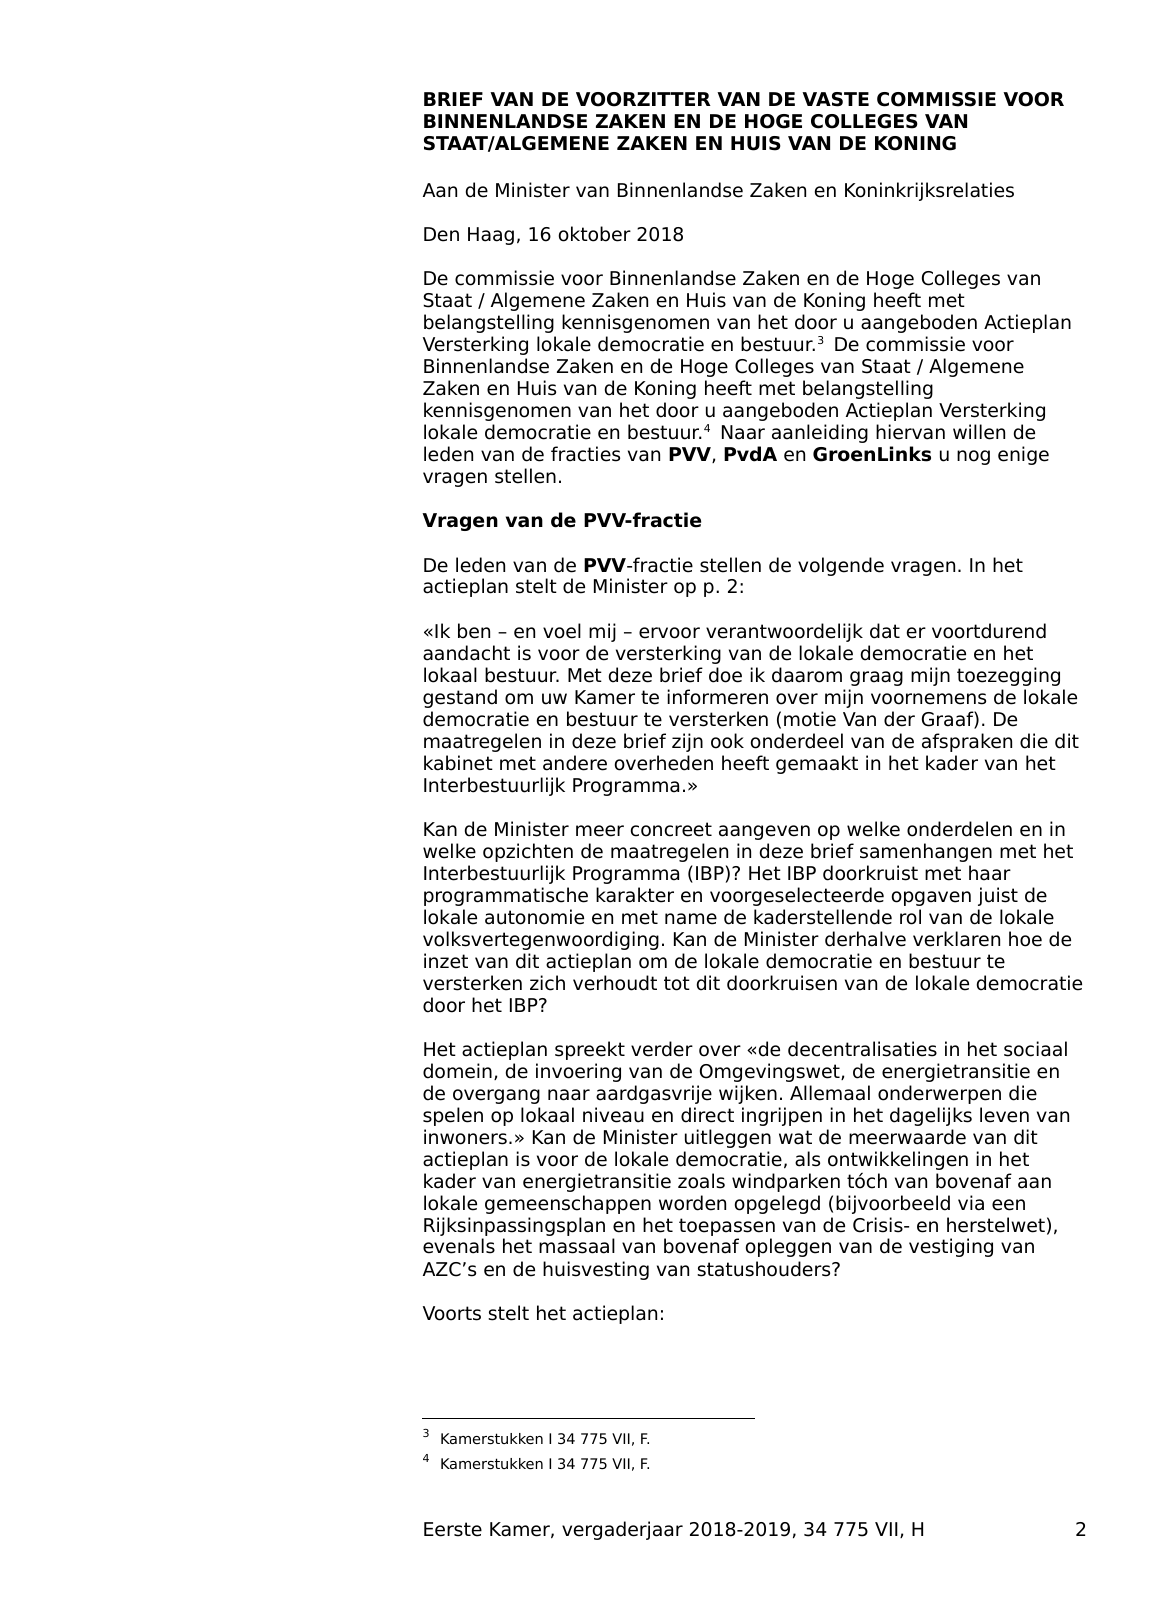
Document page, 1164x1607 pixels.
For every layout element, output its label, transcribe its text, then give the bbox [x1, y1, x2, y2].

text De commissie voor Binnenlandse Zaken en de Hoge Colleges van Staat / Algemene Zaken en Huis van de Koning heeft met belangstelling kennisgenomen van het door u aangeboden Actieplan Versterking lokale democratie en bestuur. De commissie voor Binnenlandse Zaken en de Hoge Colleges van Staat / Algemene Zaken en Huis van de Koning heeft met belangstelling kennisgenomen van het door u aangeboden Actieplan Versterking lokale democratie en bestuur. Naar aanleiding hiervan willen de leden van de fracties van PVV, PvdA en GroenLinks u nog enige vragen stellen. [422, 268, 1087, 488]
text Kamerstukken I 34 775 VII, F. [422, 1452, 1087, 1474]
text Voorts stelt het actieplan: [422, 1303, 1087, 1324]
subtitle Vragen van de PVV-fractie [422, 510, 1087, 532]
text «Ik ben – en voel mij – ervoor verantwoordelijk dat er voortdurend aandacht is voor de versterking van de lokale democratie en het lokaal bestuur. Met deze brief doe ik daarom graag mijn toezegging gestand om uw Kamer te informeren over mijn voornemens de lokale democratie en bestuur te versterken (motie Van der Graaf). De maatregelen in deze brief zijn ook onderdeel van de afspraken die dit kabinet met andere overheden heeft gemaakt in het kader van het Interbestuurlijk Programma.» [422, 621, 1087, 796]
text De leden van de PVV-fractie stellen de volgende vragen. In het actieplan stelt de Minister op p. 2: [422, 554, 1087, 598]
text Kan de Minister meer concreet aangeven op welke onderdelen en in welke opzichten de maatregelen in deze brief samenhangen met het Interbestuurlijk Programma (IBP)? Het IBP doorkruist met haar programmatische karakter en voorgeselecteerde opgaven juist de lokale autonomie en met name de kaderstellende rol van de lokale volksvertegenwoordiging. Kan de Minister derhalve verklaren hoe de inzet van dit actieplan om de lokale democratie en bestuur te versterken zich verhoudt tot dit doorkruisen van de lokale democratie door het IBP? [422, 819, 1087, 1016]
text Kamerstukken I 34 775 VII, F. [422, 1427, 1087, 1449]
subtitle BRIEF VAN DE VOORZITTER VAN DE VASTE COMMISSIE VOOR BINNENLANDSE ZAKEN EN DE HOGE COLLEGES VAN STAAT/ALGEMENE ZAKEN EN HUIS VAN DE KONING [422, 89, 1087, 155]
text Het actieplan spreekt verder over «de decentralisaties in het sociaal domein, de invoering van de Omgevingswet, de energietransitie en de overgang naar aardgasvrije wijken. Allemaal onderwerpen die spelen op lokaal niveau en direct ingrijpen in het dagelijks leven van inwoners.» Kan de Minister uitleggen wat de meerwaarde van dit actieplan is voor de lokale democratie, als ontwikkelingen in het kader van energietransitie zoals windparken tóch van bovenaf aan lokale gemeenschappen worden opgelegd (bijvoorbeeld via een Rijksinpassingsplan en het toepassen van de Crisis- en herstelwet), evenals het massaal van bovenaf opleggen van de vestiging van AZC’s en de huisvesting van statushouders? [422, 1039, 1087, 1280]
text Den Haag, 16 oktober 2018 [422, 224, 1087, 246]
text Aan de Minister van Binnenlandse Zaken en Koninkrijksrelaties [422, 180, 1087, 202]
